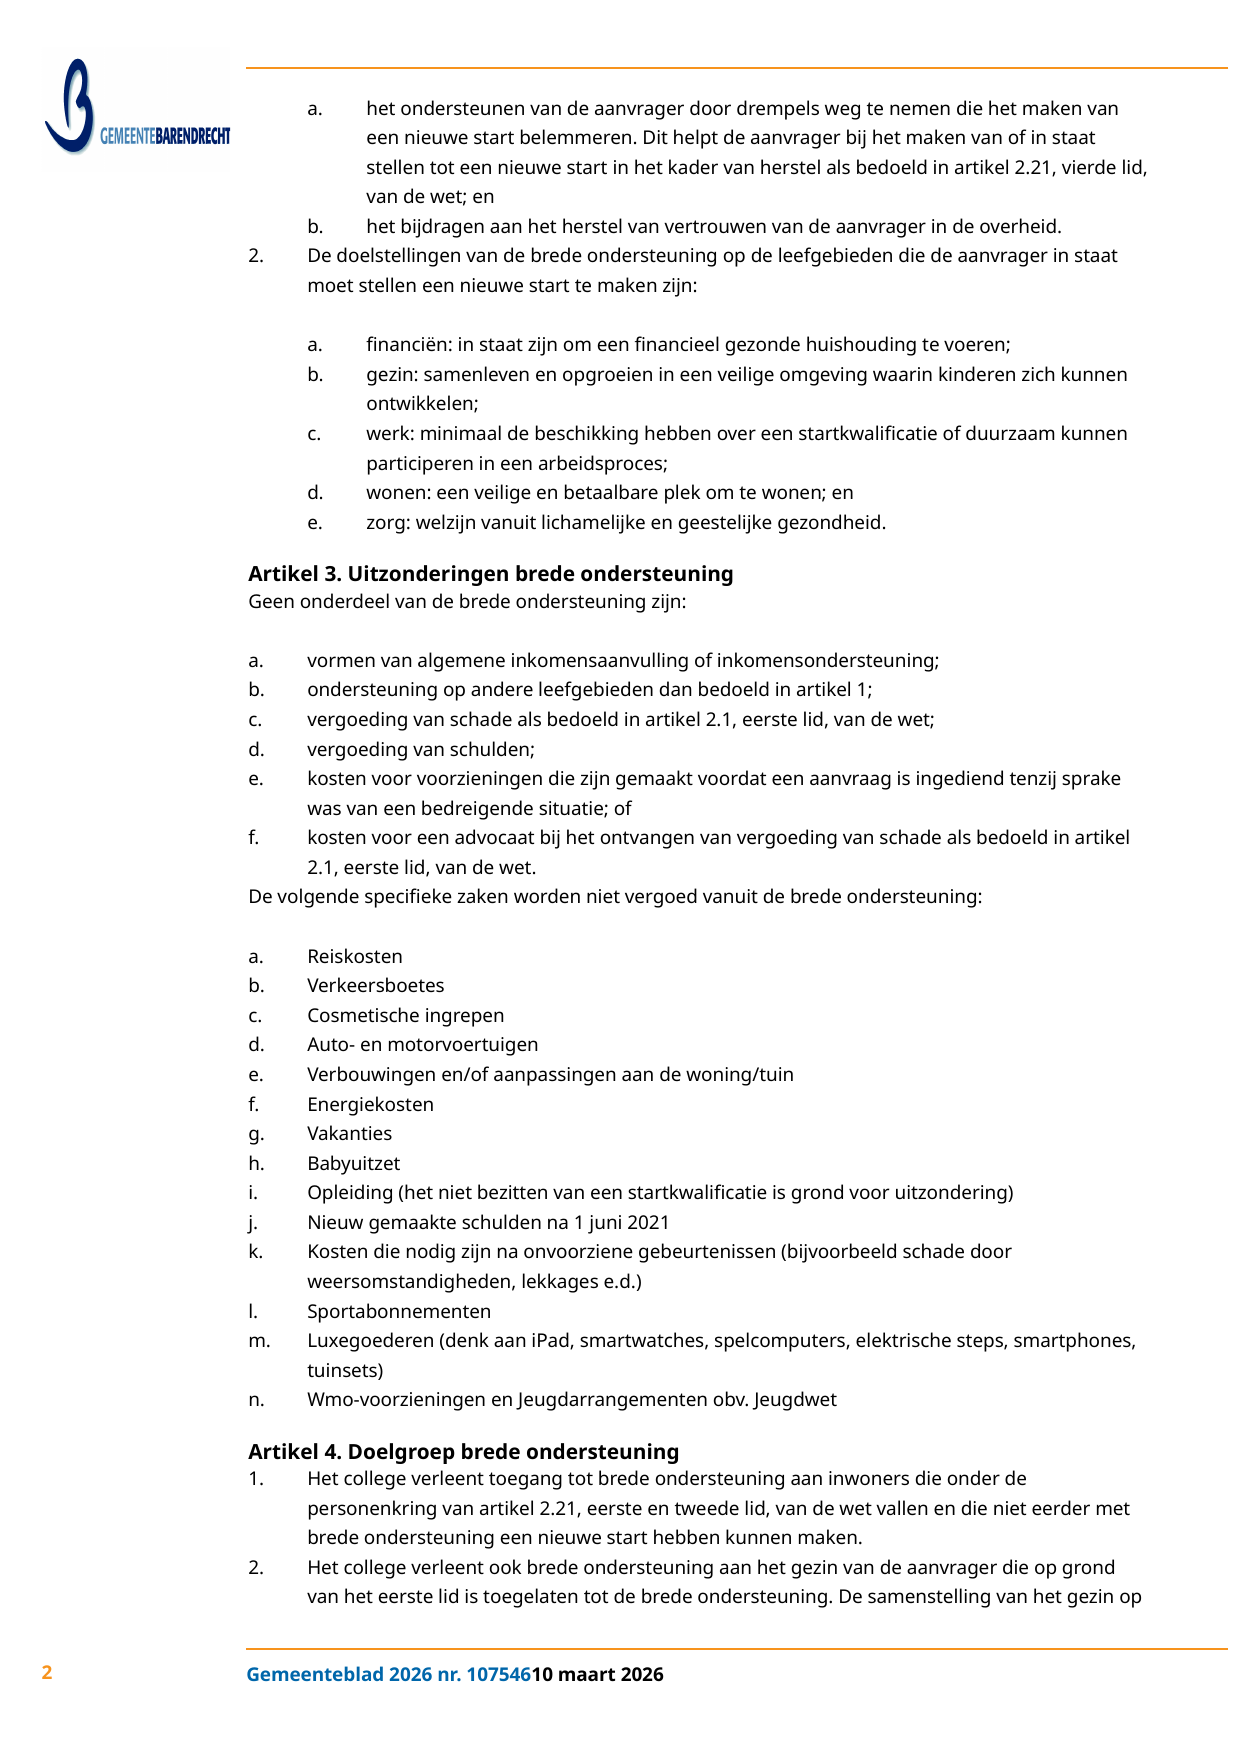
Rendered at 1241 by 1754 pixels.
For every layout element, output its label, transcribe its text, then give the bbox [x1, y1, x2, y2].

list Nieuw gemaakte schulden na 1 juni 2021 [248, 1209, 1152, 1235]
list Vakanties [248, 1120, 1152, 1146]
list zorg: welzijn vanuit lichamelijke en geestelijke gezondheid. [307, 509, 1152, 535]
list Cosmetische ingrepen [248, 1002, 1152, 1028]
list Babyuitzet [248, 1150, 1152, 1176]
list vormen van algemene inkomensaanvulling of inkomensondersteuning; [248, 647, 1152, 673]
list kosten voor voorzieningen die zijn gemaakt voordat een aanvraag is ingediend tenzij sprake was van een bedreigende situatie; of [248, 765, 1152, 821]
list Reiskosten [248, 943, 1152, 968]
list gezin: samenleven en opgroeien in een veilige omgeving waarin kinderen zich kunnen ontwikkelen; [307, 361, 1152, 416]
list vergoeding van schulden; [248, 736, 1152, 761]
list het ondersteunen van de aanvrager door drempels weg te nemen die het maken van een nieuwe start belemmeren. Dit helpt de aanvrager bij het maken van of in staat stellen tot een nieuwe start in het kader van herstel als bedoeld in artikel 2.21, vierde lid, van de wet; en [307, 95, 1152, 209]
list het bijdragen aan het herstel van vertrouwen van de aanvrager in de overheid. [307, 213, 1152, 239]
list wonen: een veilige en betaalbare plek om te wonen; en [307, 479, 1152, 505]
picture [41, 47, 231, 172]
list kosten voor een advocaat bij het ontvangen van vergoeding van schade als bedoeld in artikel 2.1, eerste lid, van de wet. [248, 824, 1152, 880]
text Artikel 4. Doelgroep brede ondersteuning [248, 1437, 1152, 1465]
list Luxegoederen (denk aan iPad, smartwatches, spelcomputers, elektrische steps, smartphones, tuinsets) [248, 1327, 1152, 1383]
text Artikel 3. Uitzonderingen brede ondersteuning [248, 559, 1152, 588]
list Kosten die nodig zijn na onvoorziene gebeurtenissen (bijvoorbeeld schade door weersomstandigheden, lekkages e.d.) [248, 1239, 1152, 1294]
list ondersteuning op andere leefgebieden dan bedoeld in artikel 1; [248, 677, 1152, 702]
list De doelstellingen van de brede ondersteuning op de leefgebieden die de aanvrager in staat moet stellen een nieuwe start te maken zijn: [248, 243, 1152, 298]
list Verbouwingen en/of aanpassingen aan de woning/tuin [248, 1061, 1152, 1087]
text Geen onderdeel van de brede ondersteuning zijn: [248, 588, 1152, 613]
list Verkeersboetes [248, 972, 1152, 998]
list Auto- en motorvoertuigen [248, 1032, 1152, 1057]
list financiën: in staat zijn om een financieel gezonde huishouding te voeren; [307, 331, 1152, 357]
list Sportabonnementen [248, 1298, 1152, 1323]
list Het college verleent ook brede ondersteuning aan het gezin van de aanvrager die op grond van het eerste lid is toegelaten tot de brede ondersteuning. De samenstelling van het gezin op [248, 1554, 1152, 1609]
list Energiekosten [248, 1091, 1152, 1116]
list Opleiding (het niet bezitten van een startkwalificatie is grond voor uitzondering) [248, 1179, 1152, 1205]
list werk: minimaal de beschikking hebben over een startkwalificatie of duurzaam kunnen participeren in een arbeidsproces; [307, 420, 1152, 476]
list Het college verleent toegang tot brede ondersteuning aan inwoners die onder de personenkring van artikel 2.21, eerste en tweede lid, van de wet vallen en die niet eerder met brede ondersteuning een nieuwe start hebben kunnen maken. [248, 1465, 1152, 1550]
list vergoeding van schade als bedoeld in artikel 2.1, eerste lid, van de wet; [248, 706, 1152, 732]
list Wmo-voorzieningen en Jeugdarrangementen obv. Jeugdwet [248, 1387, 1152, 1412]
text De volgende specifieke zaken worden niet vergoed vanuit de brede ondersteuning: [248, 884, 1152, 909]
